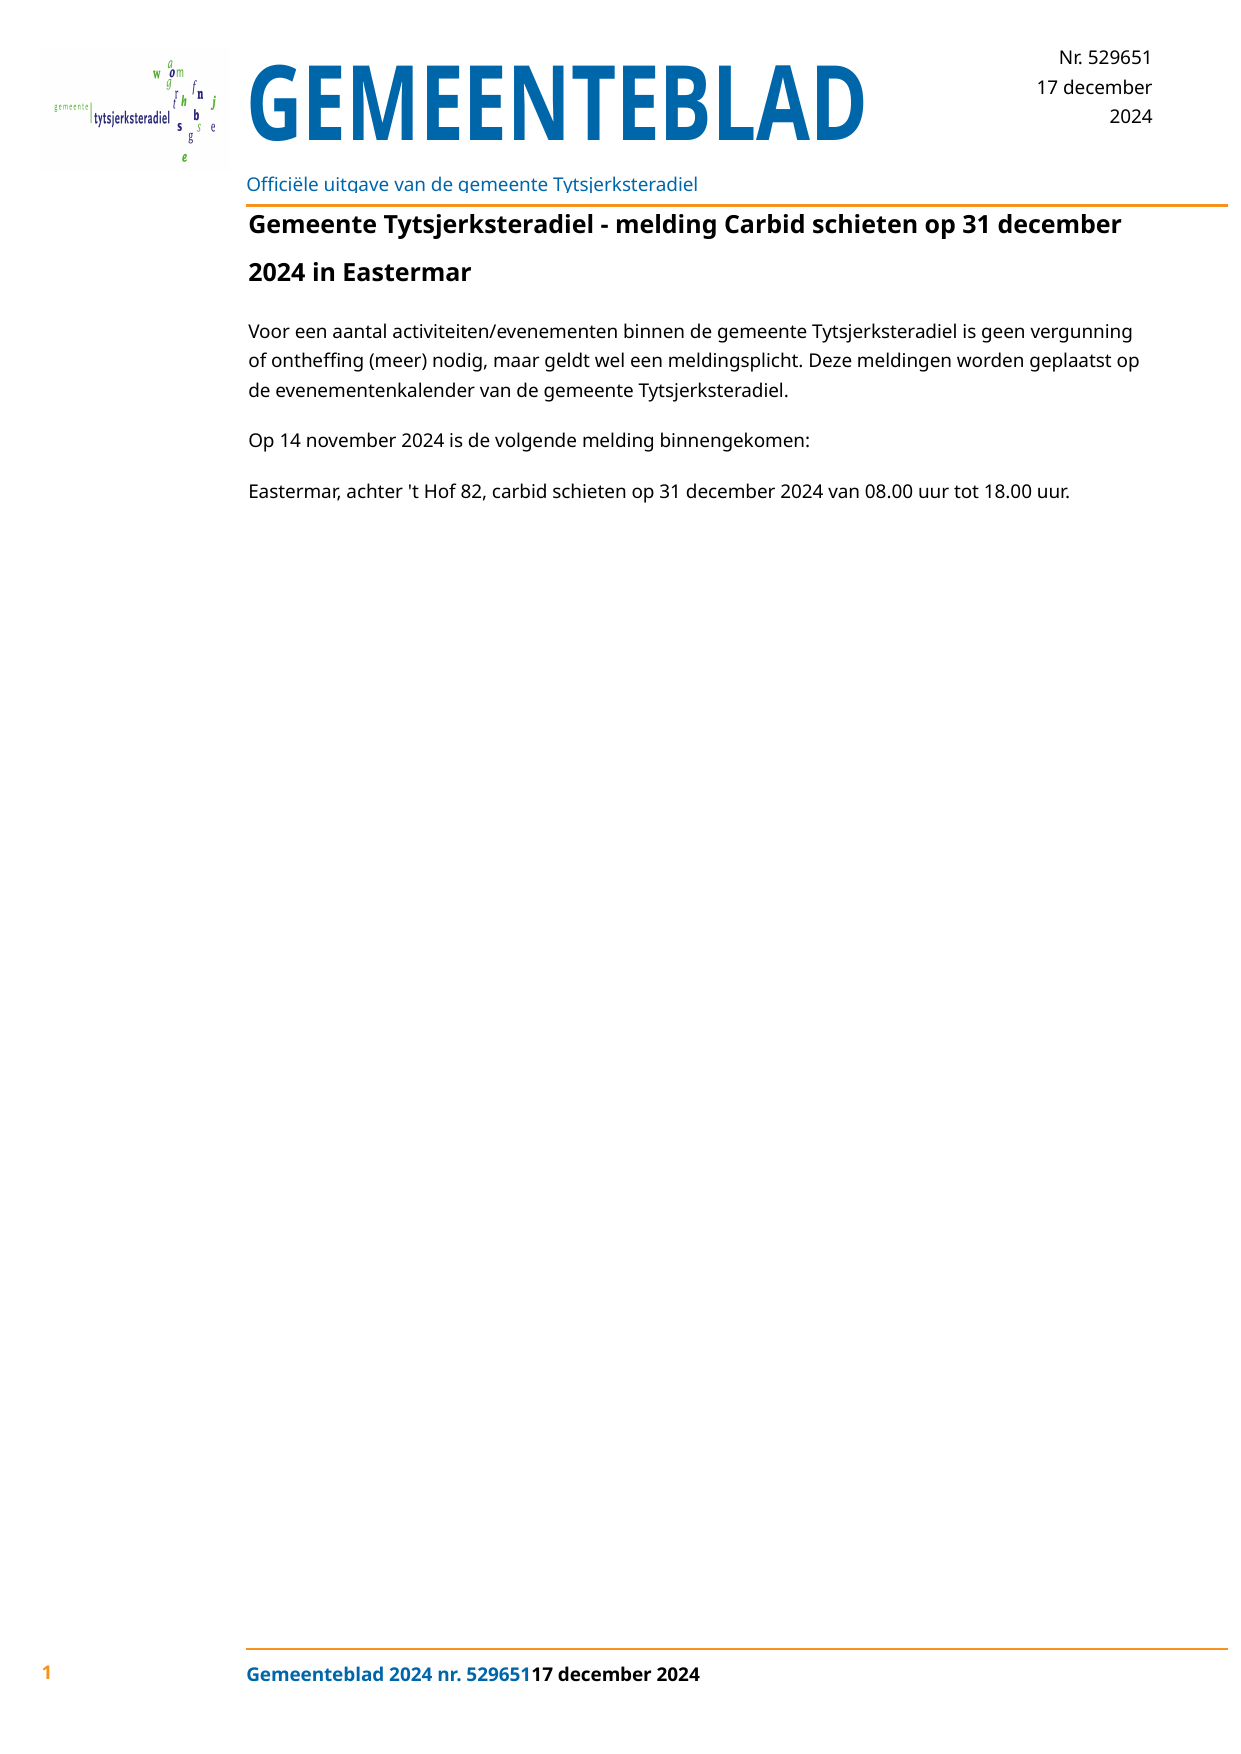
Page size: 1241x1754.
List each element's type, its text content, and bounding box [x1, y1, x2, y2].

text Op 14 november 2024 is de volgende melding binnengekomen: [248, 427, 1152, 453]
text Gemeente Tytsjerksteradiel - melding Carbid schieten op 31 december 2024 in Eastermar [248, 207, 1152, 288]
picture [41, 47, 231, 172]
text Voor een aantal activiteiten/evenementen binnen de gemeente Tytsjerksteradiel is geen vergunning of ontheffing (meer) nodig, maar geldt wel een meldingsplicht. Deze meldingen worden geplaatst op de evenementenkalender van de gemeente Tytsjerksteradiel. [248, 318, 1152, 403]
text Eastermar, achter 't Hof 82, carbid schieten op 31 december 2024 van 08.00 uur tot 18.00 uur. [248, 478, 1152, 504]
